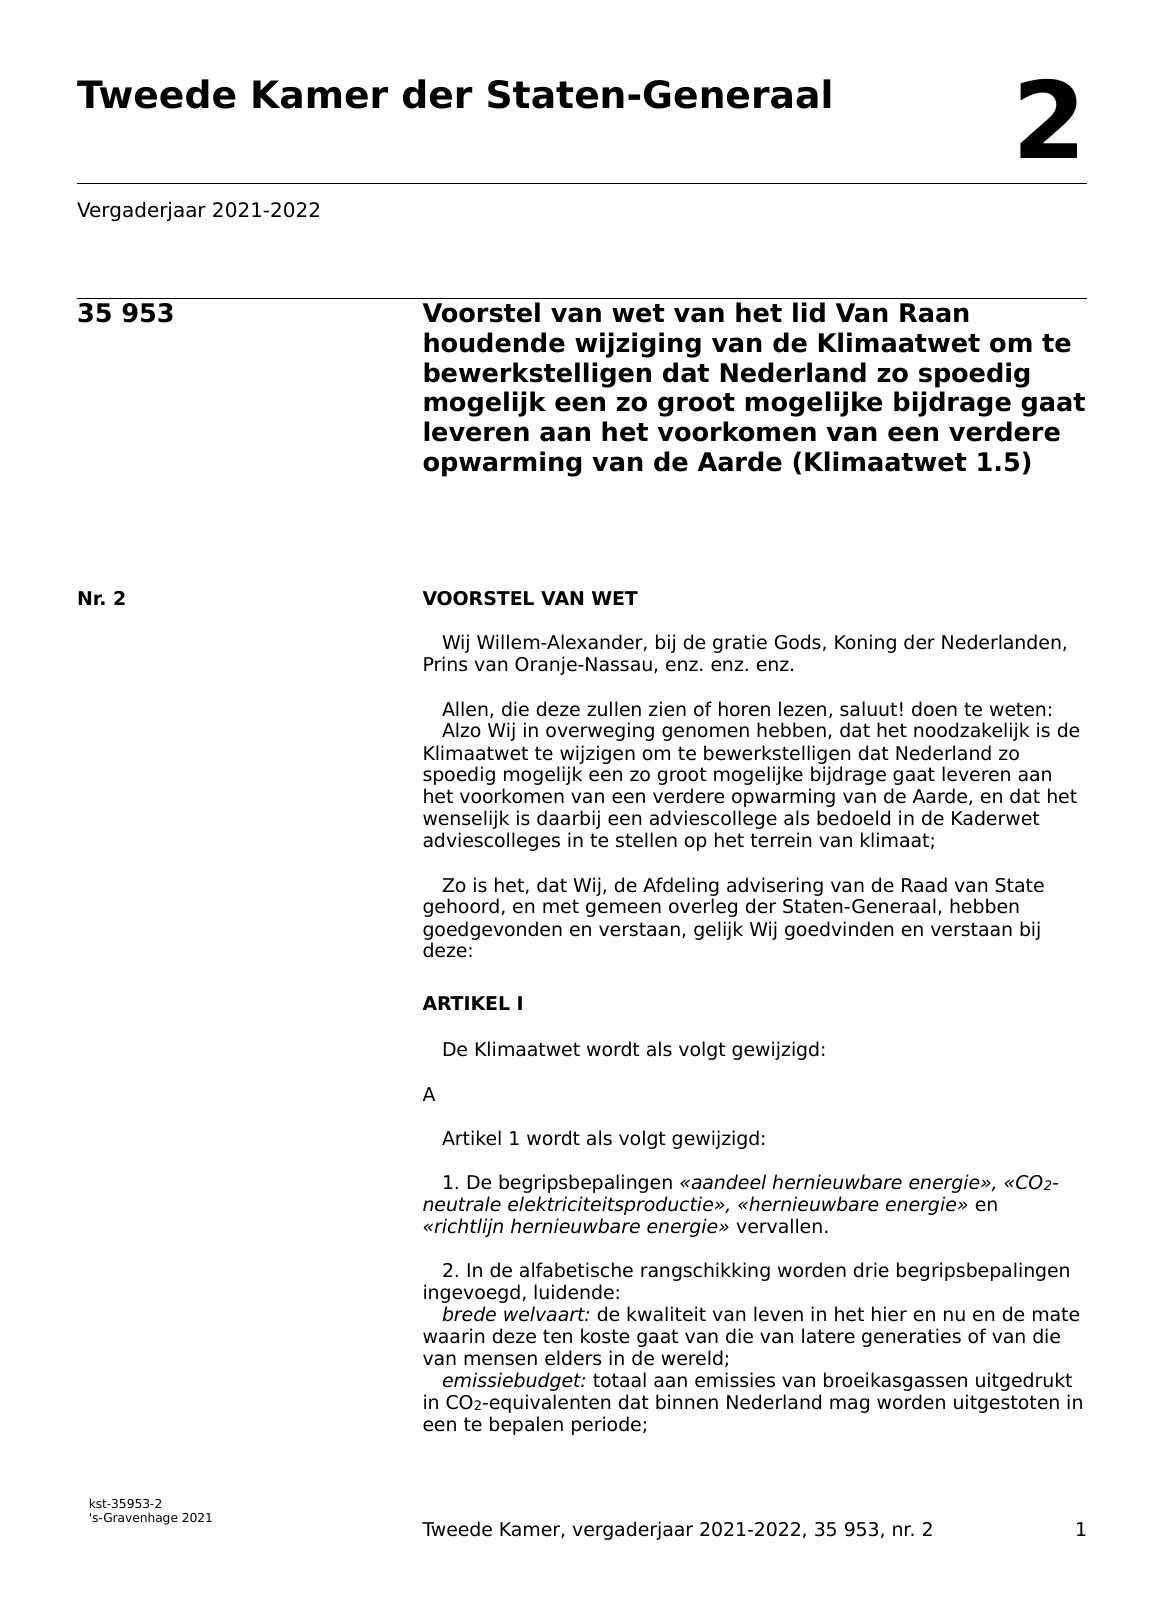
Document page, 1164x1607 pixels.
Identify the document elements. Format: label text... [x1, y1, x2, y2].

text 2. In de alfabetische rangschikking worden drie begripsbepalingen ingevoegd, luidende: [422, 1260, 1087, 1304]
text Alzo Wij in overweging genomen hebben, dat het noodzakelijk is de Klimaatwet te wijzigen om te bewerkstelligen dat Nederland zo spoedig mogelijk een zo groot mogelijke bijdrage gaat leveren aan het voorkomen van een verdere opwarming van de Aarde, en dat het wenselijk is daarbij een adviescollege als bedoeld in de Kaderwet adviescolleges in te stellen op het terrein van klimaat; [422, 720, 1087, 852]
text Wij Willem-Alexander, bij de gratie Gods, Koning der Nederlanden, Prins van Oranje-Nassau, enz. enz. enz. [422, 632, 1087, 676]
table_header 2 [886, 59, 1087, 183]
subtitle 35 953 Voorstel van wet van het lid Van Raan houdende wijziging van de Klimaatwet om te bewerkstelligen dat Nederland zo spoedig mogelijk een zo groot mogelijke bijdrage gaat leveren aan het voorkomen van een verdere opwarming van de Aarde (Klimaatwet 1.5) [77, 299, 1087, 477]
table_cell Vergaderjaar 2021-2022 [77, 184, 1087, 298]
text Zo is het, dat Wij, de Afdeling advisering van de Raad van State gehoord, en met gemeen overleg der Staten-Generaal, hebben goedgevonden en verstaan, gelijk Wij goedvinden en verstaan bij deze: [422, 874, 1087, 962]
text kst-35953-2 [88, 1497, 323, 1511]
text A [422, 1083, 1087, 1106]
text emissiebudget: totaal aan emissies van broeikasgassen uitgedrukt in CO2-equivalenten dat binnen Nederland mag worden uitgestoten in een te bepalen periode; [422, 1370, 1087, 1436]
text Allen, die deze zullen zien of horen lezen, saluut! doen te weten: [422, 698, 1087, 720]
table_header Tweede Kamer der Staten-Generaal [77, 59, 886, 183]
text 's-Gravenhage 2021 [88, 1511, 323, 1525]
text brede welvaart: de kwaliteit van leven in het hier en nu en de mate waarin deze ten koste gaat van die van latere generaties of van die van mensen elders in de wereld; [422, 1304, 1087, 1370]
text 1. De begripsbepalingen «aandeel hernieuwbare energie», «CO2-neutrale elektriciteitsproductie», «hernieuwbare energie» en «richtlijn hernieuwbare energie» vervallen. [422, 1172, 1087, 1238]
subtitle ARTIKEL I [422, 992, 1087, 1014]
text De Klimaatwet wordt als volgt gewijzigd: [422, 1039, 1087, 1061]
text Artikel 1 wordt als volgt gewijzigd: [422, 1128, 1087, 1150]
subtitle Nr. 2 VOORSTEL VAN WET [77, 588, 1087, 610]
